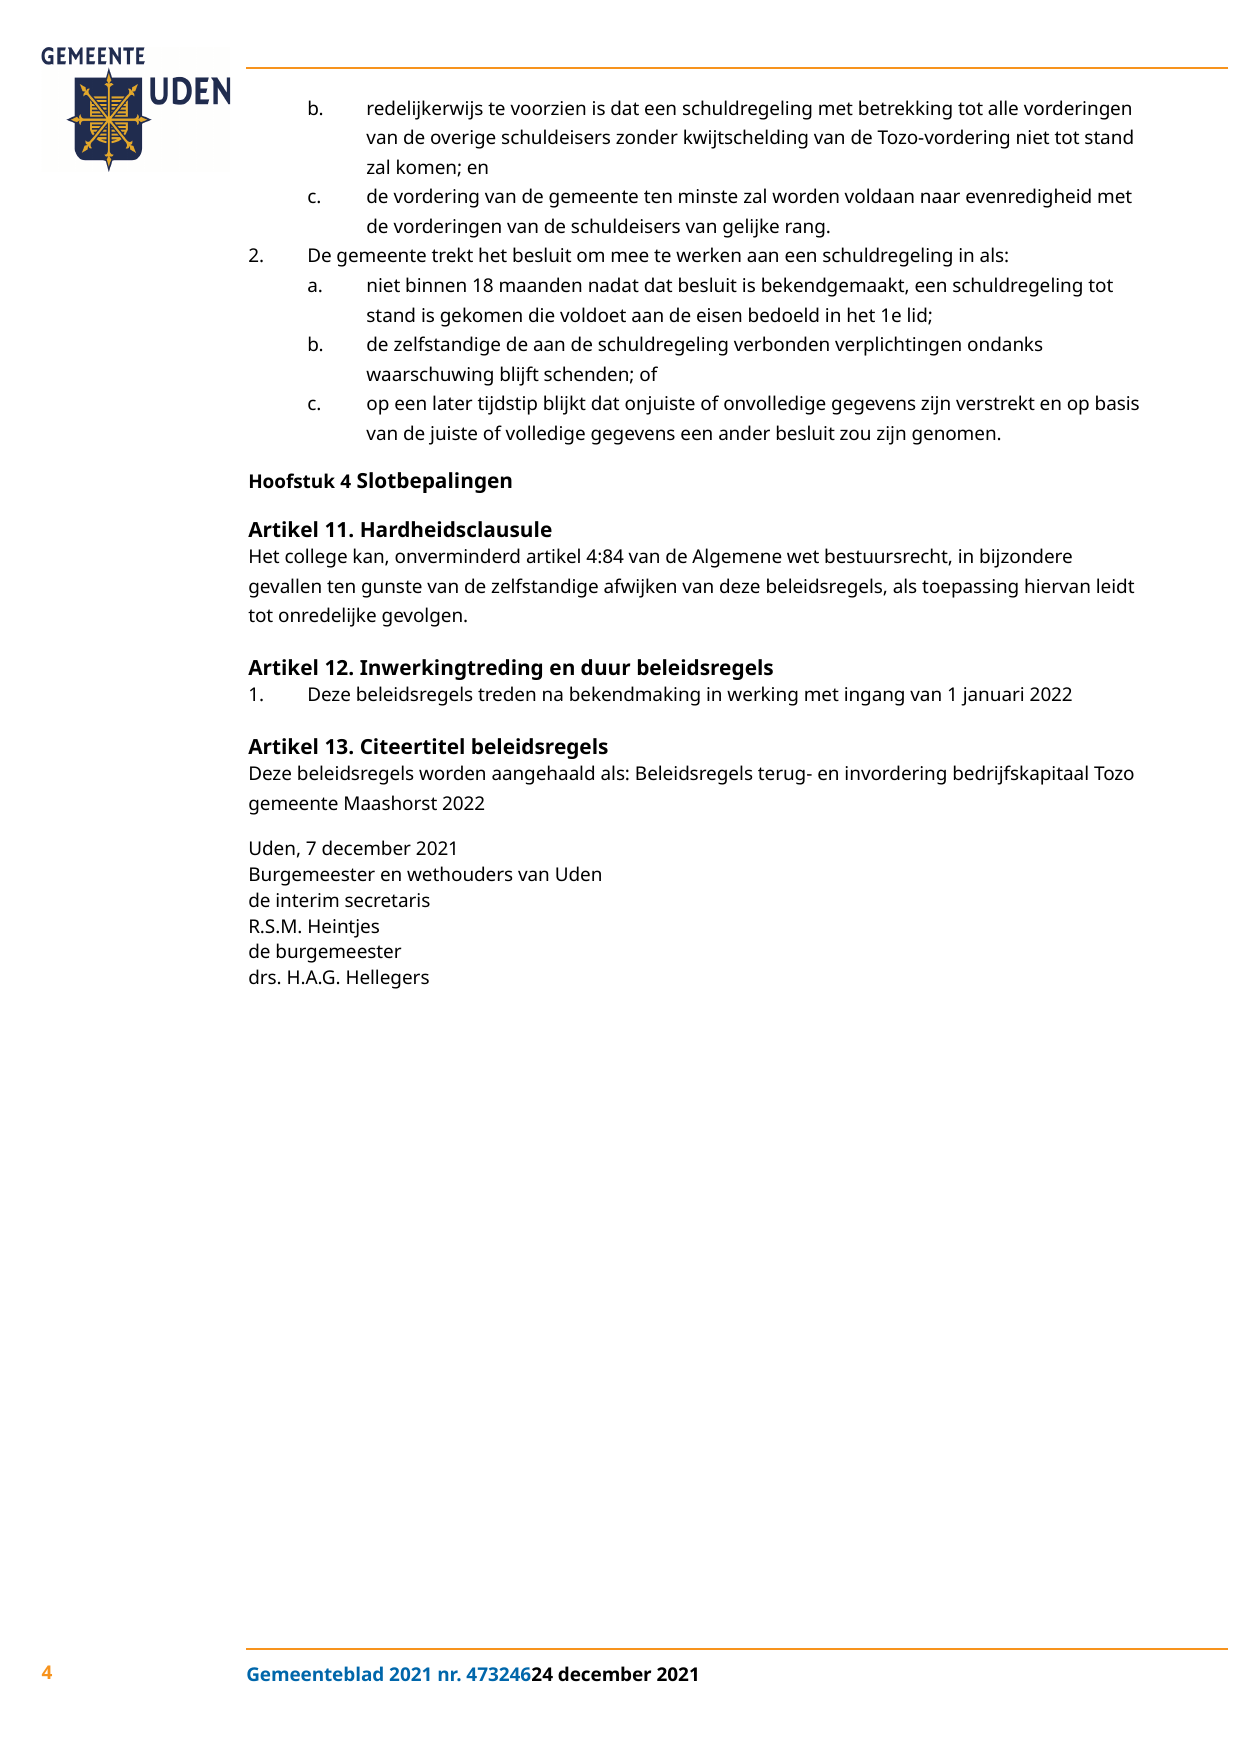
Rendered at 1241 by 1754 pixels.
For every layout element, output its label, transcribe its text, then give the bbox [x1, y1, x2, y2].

list niet binnen 18 maanden nadat dat besluit is bekendgemaakt, een schuldregeling tot stand is gekomen die voldoet aan de eisen bedoeld in het 1e lid; [307, 272, 1152, 328]
list redelijkerwijs te voorzien is dat een schuldregeling met betrekking tot alle vorderingen van de overige schuldeisers zonder kwijtschelding van de Tozo-vordering niet tot stand zal komen; en [307, 95, 1152, 180]
text Deze beleidsregels worden aangehaald als: Beleidsregels terug- en invordering bedrijfskapitaal Tozo gemeente Maashorst 2022 [248, 760, 1152, 816]
text Artikel 13. Citeertitel beleidsregels [248, 732, 1152, 760]
text Hoofstuk 4 Slotbepalingen [248, 466, 1152, 494]
list de vordering van de gemeente ten minste zal worden voldaan naar evenredigheid met de vorderingen van de schuldeisers van gelijke rang. [307, 183, 1152, 239]
text Uden, 7 december 2021 [248, 836, 1152, 861]
text de interim secretaris [248, 887, 1152, 913]
list De gemeente trekt het besluit om mee te werken aan een schuldregeling in als: [248, 243, 1152, 268]
list op een later tijdstip blijkt dat onjuiste of onvolledige gegevens zijn verstrekt en op basis van de juiste of volledige gegevens een ander besluit zou zijn genomen. [307, 391, 1152, 446]
text drs. H.A.G. Hellegers [248, 964, 1152, 990]
text Het college kan, onverminderd artikel 4:84 van de Algemene wet bestuursrecht, in bijzondere gevallen ten gunste van de zelfstandige afwijken van deze beleidsregels, als toepassing hiervan leidt tot onredelijke gevolgen. [248, 543, 1152, 628]
picture [41, 47, 231, 172]
text de burgemeester [248, 938, 1152, 964]
text R.S.M. Heintjes [248, 913, 1152, 938]
text Artikel 12. Inwerkingtreding en duur beleidsregels [248, 653, 1152, 682]
text Burgemeester en wethouders van Uden [248, 861, 1152, 887]
list de zelfstandige de aan de schuldregeling verbonden verplichtingen ondanks waarschuwing blijft schenden; of [307, 331, 1152, 387]
text Artikel 11. Hardheidsclausule [248, 515, 1152, 543]
list Deze beleidsregels treden na bekendmaking in werking met ingang van 1 januari 2022 [248, 682, 1152, 707]
